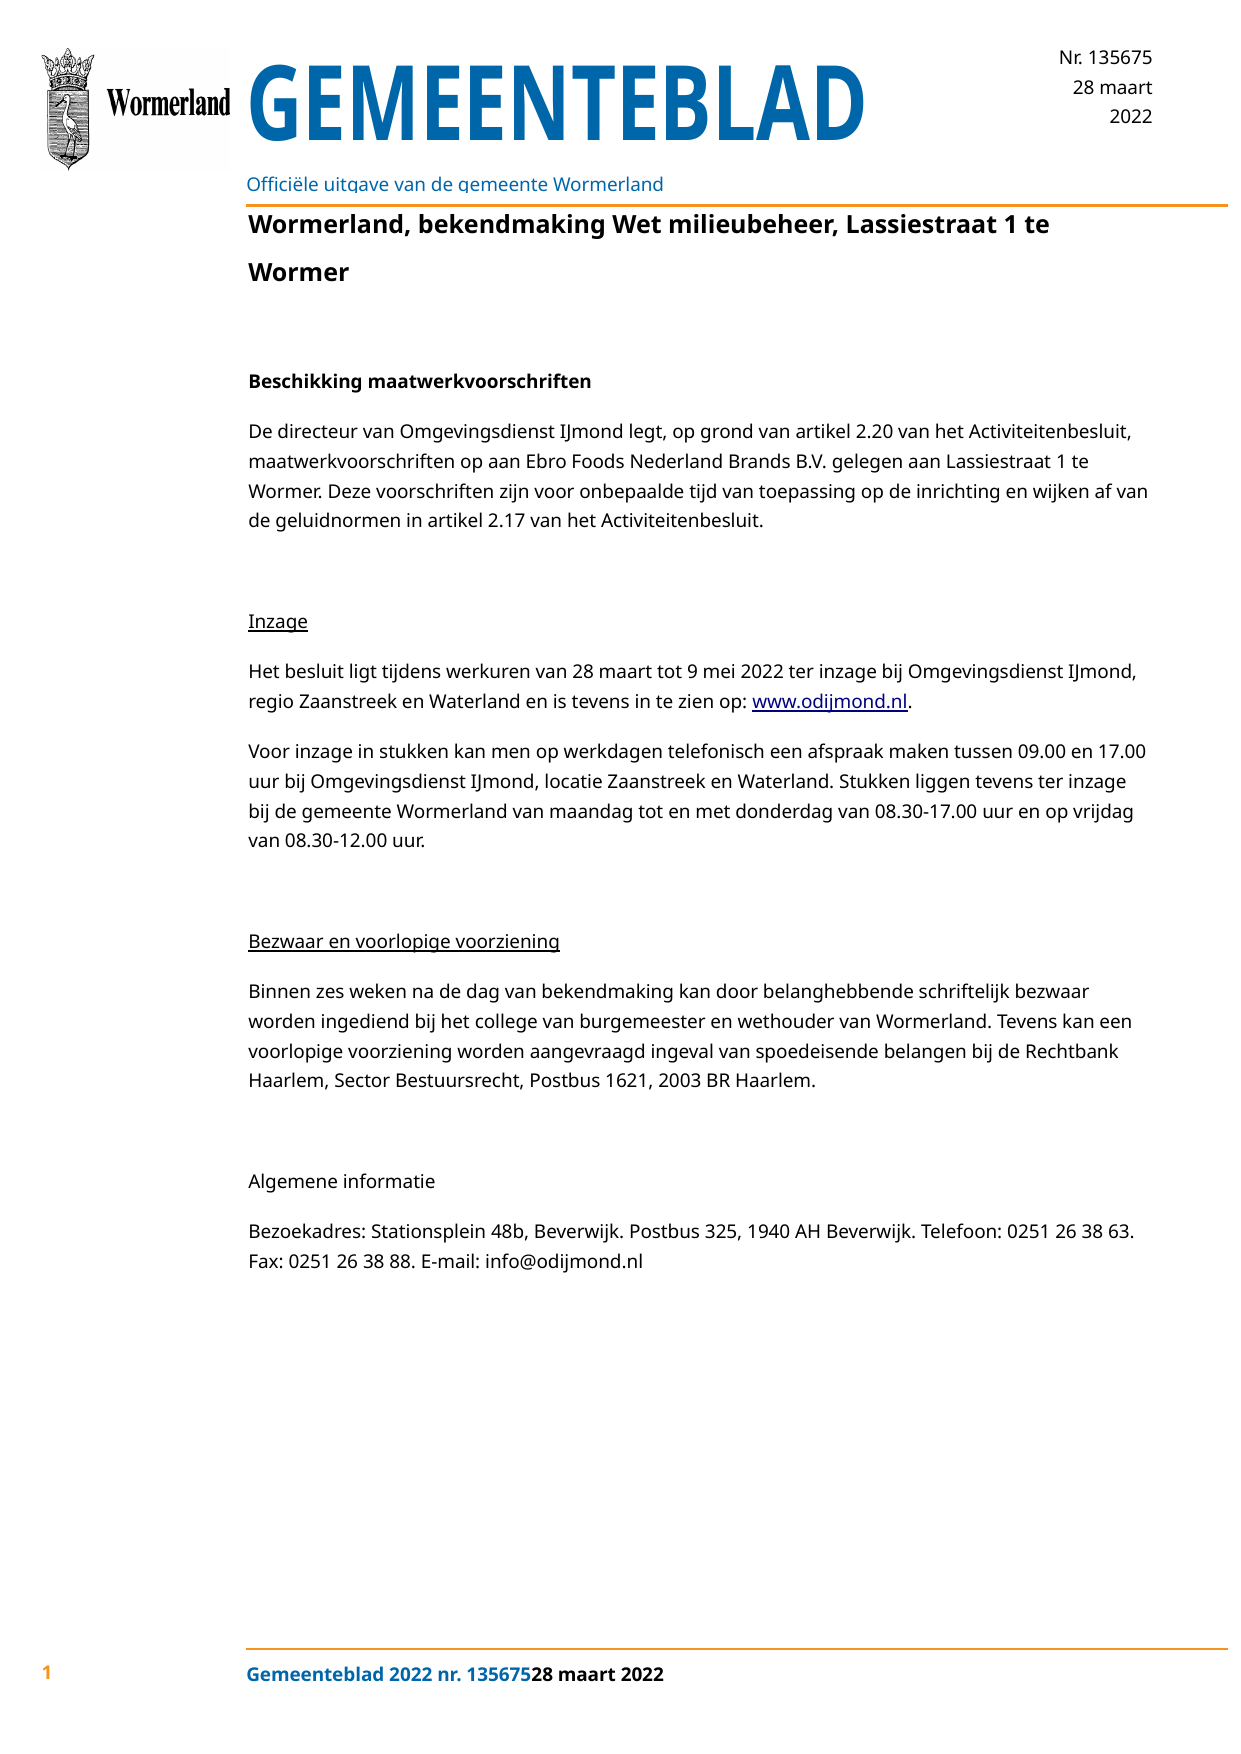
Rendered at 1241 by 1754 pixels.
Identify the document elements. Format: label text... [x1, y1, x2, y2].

text Binnen zes weken na de dag van bekendmaking kan door belanghebbende schriftelijk bezwaar worden ingediend bij het college van burgemeester en wethouder van Wormerland. Tevens kan een voorlopige voorziening worden aangevraagd ingeval van spoedeisende belangen bij de Rechtbank Haarlem, Sector Bestuursrecht, Postbus 1621, 2003 BR Haarlem. [248, 979, 1152, 1093]
text Het besluit ligt tijdens werkuren van 28 maart tot 9 mei 2022 ter inzage bij Omgevingsdienst IJmond, regio Zaanstreek en Waterland en is tevens in te zien op: www.odijmond.nl. [248, 659, 1152, 714]
picture [41, 47, 231, 172]
text Bezwaar en voorlopige voorziening [248, 928, 1152, 954]
text Algemene informatie [248, 1168, 1152, 1194]
text Beschikking maatwerkvoorschriften [248, 368, 1152, 394]
text Bezoekadres: Stationsplein 48b, Beverwijk. Postbus 325, 1940 AH Beverwijk. Telefoon: 0251 26 38 63. Fax: 0251 26 38 88. E-mail: info@odijmond.nl [248, 1219, 1152, 1274]
text De directeur van Omgevingsdienst IJmond legt, op grond van artikel 2.20 van het Activiteitenbesluit, maatwerkvoorschriften op aan Ebro Foods Nederland Brands B.V. gelegen aan Lassiestraat 1 te Wormer. Deze voorschriften zijn voor onbepaalde tijd van toepassing op de inrichting en wijken af van de geluidnormen in artikel 2.17 van het Activiteitenbesluit. [248, 419, 1152, 533]
text Inzage [248, 608, 1152, 634]
text Voor inzage in stukken kan men op werkdagen telefonisch een afspraak maken tussen 09.00 en 17.00 uur bij Omgevingsdienst IJmond, locatie Zaanstreek en Waterland. Stukken liggen tevens ter inzage bij de gemeente Wormerland van maandag tot en met donderdag van 08.30-17.00 uur en op vrijdag van 08.30-12.00 uur. [248, 739, 1152, 853]
text Wormerland, bekendmaking Wet milieubeheer, Lassiestraat 1 te Wormer [248, 207, 1152, 288]
